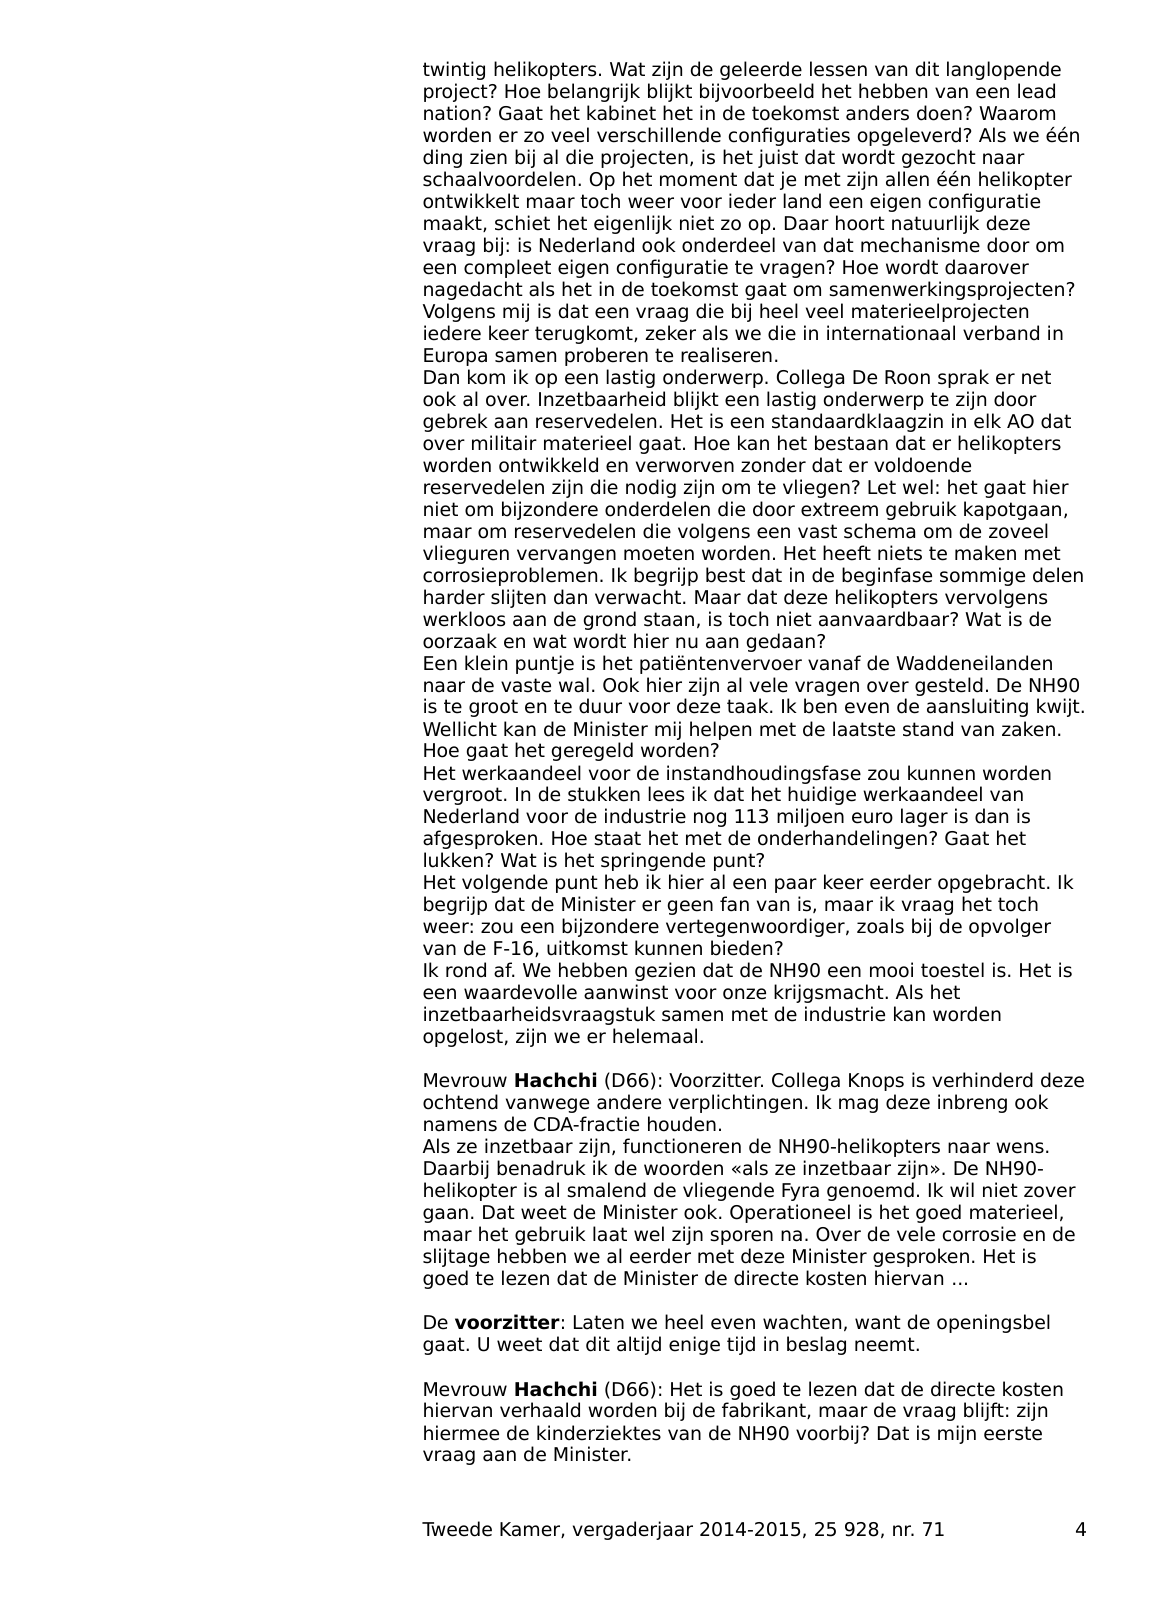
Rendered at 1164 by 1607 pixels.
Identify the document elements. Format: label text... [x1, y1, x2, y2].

text Als ze inzetbaar zijn, functioneren de NH90-helikopters naar wens. Daarbij benadruk ik de woorden «als ze inzetbaar zijn». De NH90-helikopter is al smalend de vliegende Fyra genoemd. Ik wil niet zover gaan. Dat weet de Minister ook. Operationeel is het goed materieel, maar het gebruik laat wel zijn sporen na. Over de vele corrosie en de slijtage hebben we al eerder met deze Minister gesproken. Het is goed te lezen dat de Minister de directe kosten hiervan ... [422, 1136, 1087, 1290]
text Mevrouw Hachchi (D66): Het is goed te lezen dat de directe kosten hiervan verhaald worden bij de fabrikant, maar de vraag blijft: zijn hiermee de kinderziektes van de NH90 voorbij? Dat is mijn eerste vraag aan de Minister. [422, 1378, 1087, 1466]
text Dan kom ik op een lastig onderwerp. Collega De Roon sprak er net ook al over. Inzetbaarheid blijkt een lastig onderwerp te zijn door gebrek aan reservedelen. Het is een standaardklaagzin in elk AO dat over militair materieel gaat. Hoe kan het bestaan dat er helikopters worden ontwikkeld en verworven zonder dat er voldoende reservedelen zijn die nodig zijn om te vliegen? Let wel: het gaat hier niet om bijzondere onderdelen die door extreem gebruik kapotgaan, maar om reservedelen die volgens een vast schema om de zoveel vlieguren vervangen moeten worden. Het heeft niets te maken met corrosieproblemen. Ik begrijp best dat in de beginfase sommige delen harder slijten dan verwacht. Maar dat deze helikopters vervolgens werkloos aan de grond staan, is toch niet aanvaardbaar? Wat is de oorzaak en wat wordt hier nu aan gedaan? [422, 367, 1087, 652]
text De voorzitter: Laten we heel even wachten, want de openingsbel gaat. U weet dat dit altijd enige tijd in beslag neemt. [422, 1312, 1087, 1356]
text twintig helikopters. Wat zijn de geleerde lessen van dit langlopende project? Hoe belangrijk blijkt bijvoorbeeld het hebben van een lead nation? Gaat het kabinet het in de toekomst anders doen? Waarom worden er zo veel verschillende configuraties opgeleverd? Als we één ding zien bij al die projecten, is het juist dat wordt gezocht naar schaalvoordelen. Op het moment dat je met zijn allen één helikopter ontwikkelt maar toch weer voor ieder land een eigen configuratie maakt, schiet het eigenlijk niet zo op. Daar hoort natuurlijk deze vraag bij: is Nederland ook onderdeel van dat mechanisme door om een compleet eigen configuratie te vragen? Hoe wordt daarover nagedacht als het in de toekomst gaat om samenwerkingsprojecten? Volgens mij is dat een vraag die bij heel veel materieelprojecten iedere keer terugkomt, zeker als we die in internationaal verband in Europa samen proberen te realiseren. [422, 59, 1087, 367]
text Het werkaandeel voor de instandhoudingsfase zou kunnen worden vergroot. In de stukken lees ik dat het huidige werkaandeel van Nederland voor de industrie nog 113 miljoen euro lager is dan is afgesproken. Hoe staat het met de onderhandelingen? Gaat het lukken? Wat is het springende punt? [422, 762, 1087, 872]
text Ik rond af. We hebben gezien dat de NH90 een mooi toestel is. Het is een waardevolle aanwinst voor onze krijgsmacht. Als het inzetbaarheidsvraagstuk samen met de industrie kan worden opgelost, zijn we er helemaal. [422, 960, 1087, 1048]
text Mevrouw Hachchi (D66): Voorzitter. Collega Knops is verhinderd deze ochtend vanwege andere verplichtingen. Ik mag deze inbreng ook namens de CDA-fractie houden. [422, 1070, 1087, 1136]
text Een klein puntje is het patiëntenvervoer vanaf de Waddeneilanden naar de vaste wal. Ook hier zijn al vele vragen over gesteld. De NH90 is te groot en te duur voor deze taak. Ik ben even de aansluiting kwijt. Wellicht kan de Minister mij helpen met de laatste stand van zaken. Hoe gaat het geregeld worden? [422, 652, 1087, 762]
text Het volgende punt heb ik hier al een paar keer eerder opgebracht. Ik begrijp dat de Minister er geen fan van is, maar ik vraag het toch weer: zou een bijzondere vertegenwoordiger, zoals bij de opvolger van de F-16, uitkomst kunnen bieden? [422, 872, 1087, 960]
